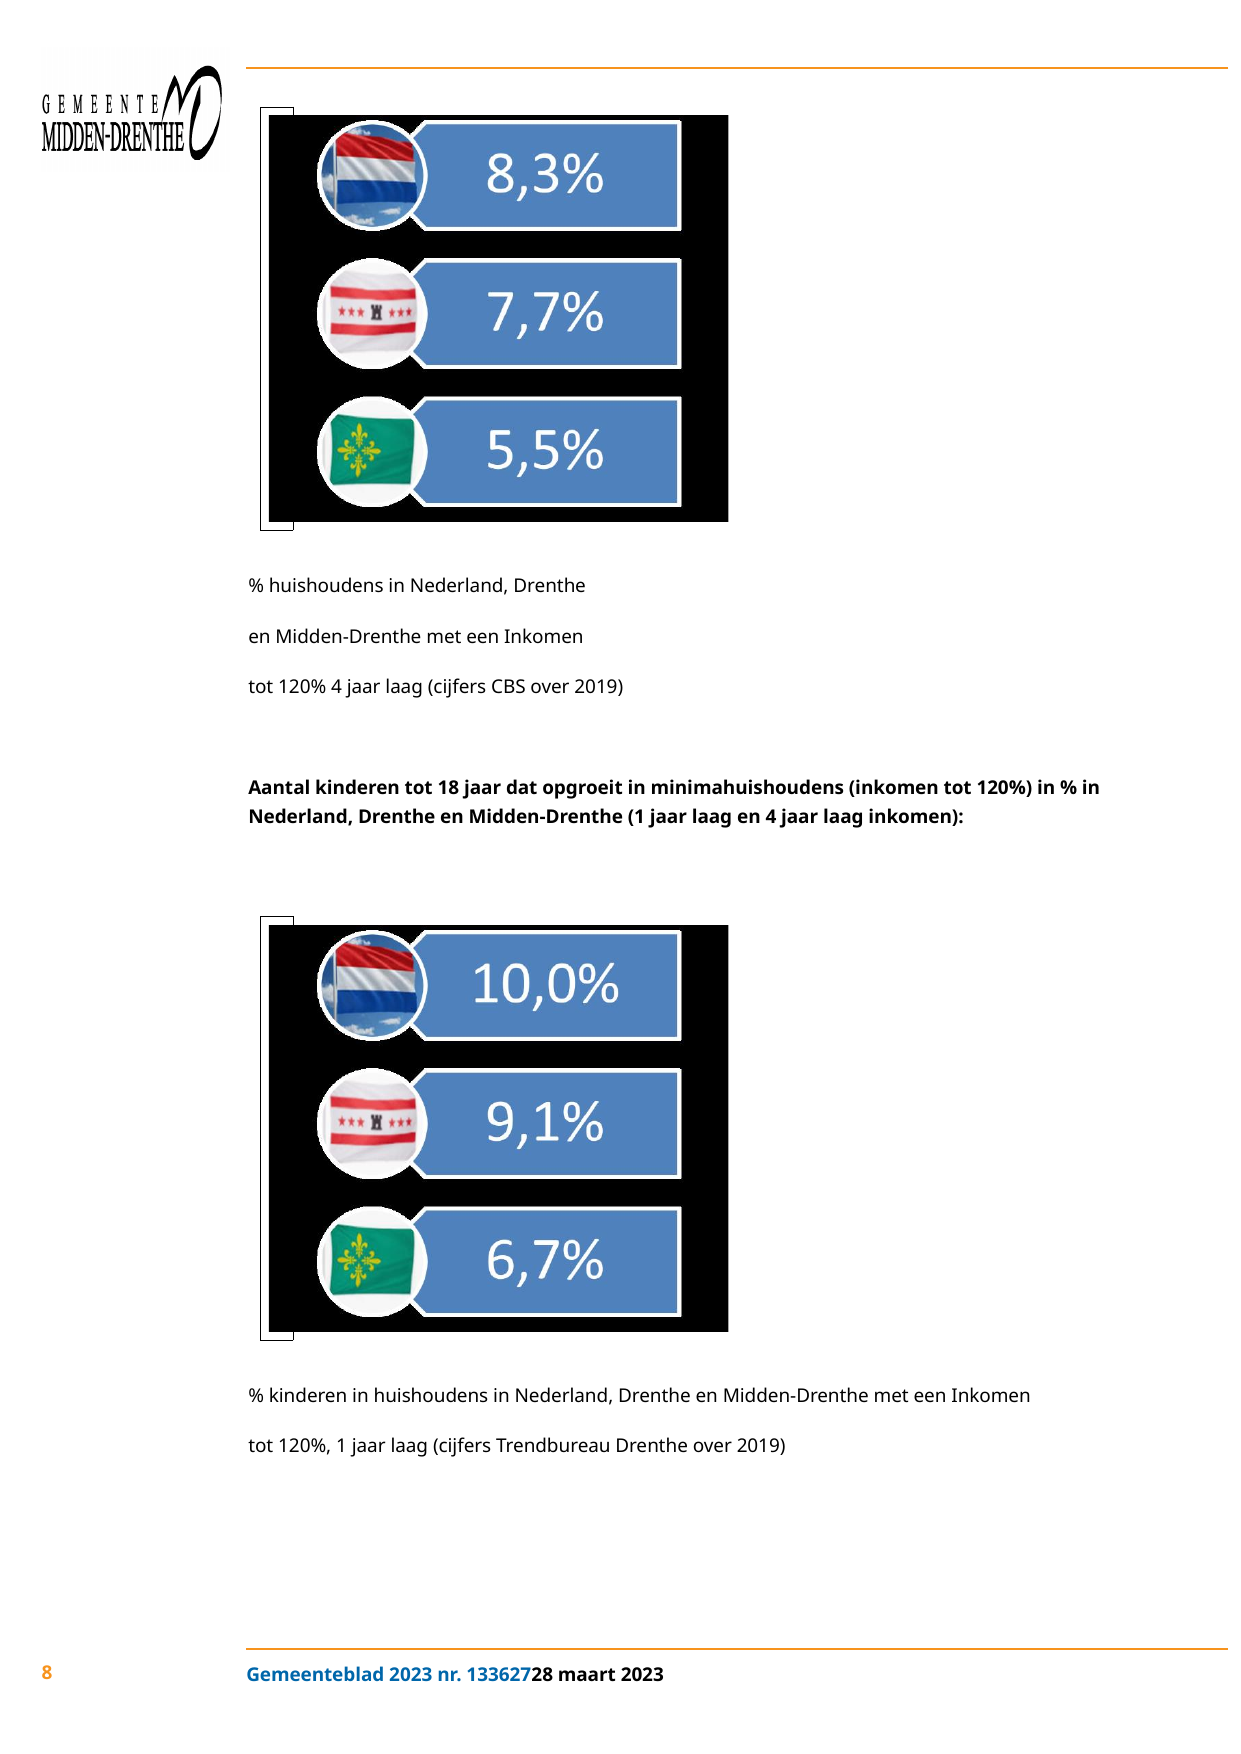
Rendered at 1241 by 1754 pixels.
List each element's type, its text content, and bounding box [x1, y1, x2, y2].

text % huishoudens in Nederland, Drenthe [248, 572, 1152, 598]
text tot 120% 4 jaar laag (cijfers CBS over 2019) [248, 673, 1152, 699]
text tot 120%, 1 jaar laag (cijfers Trendbureau Drenthe over 2019) [248, 1433, 1152, 1458]
text % kinderen in huishoudens in Nederland, Drenthe en Midden-Drenthe met een Inkomen [248, 1382, 1152, 1408]
picture [268, 925, 729, 1332]
picture [268, 115, 729, 522]
picture [41, 47, 231, 172]
text en Midden-Drenthe met een Inkomen [248, 623, 1152, 649]
text Aantal kinderen tot 18 jaar dat opgroeit in minimahuishoudens (inkomen tot 120%) in % in Nederland, Drenthe en Midden-Drenthe (1 jaar laag en 4 jaar laag inkomen): [248, 774, 1152, 829]
